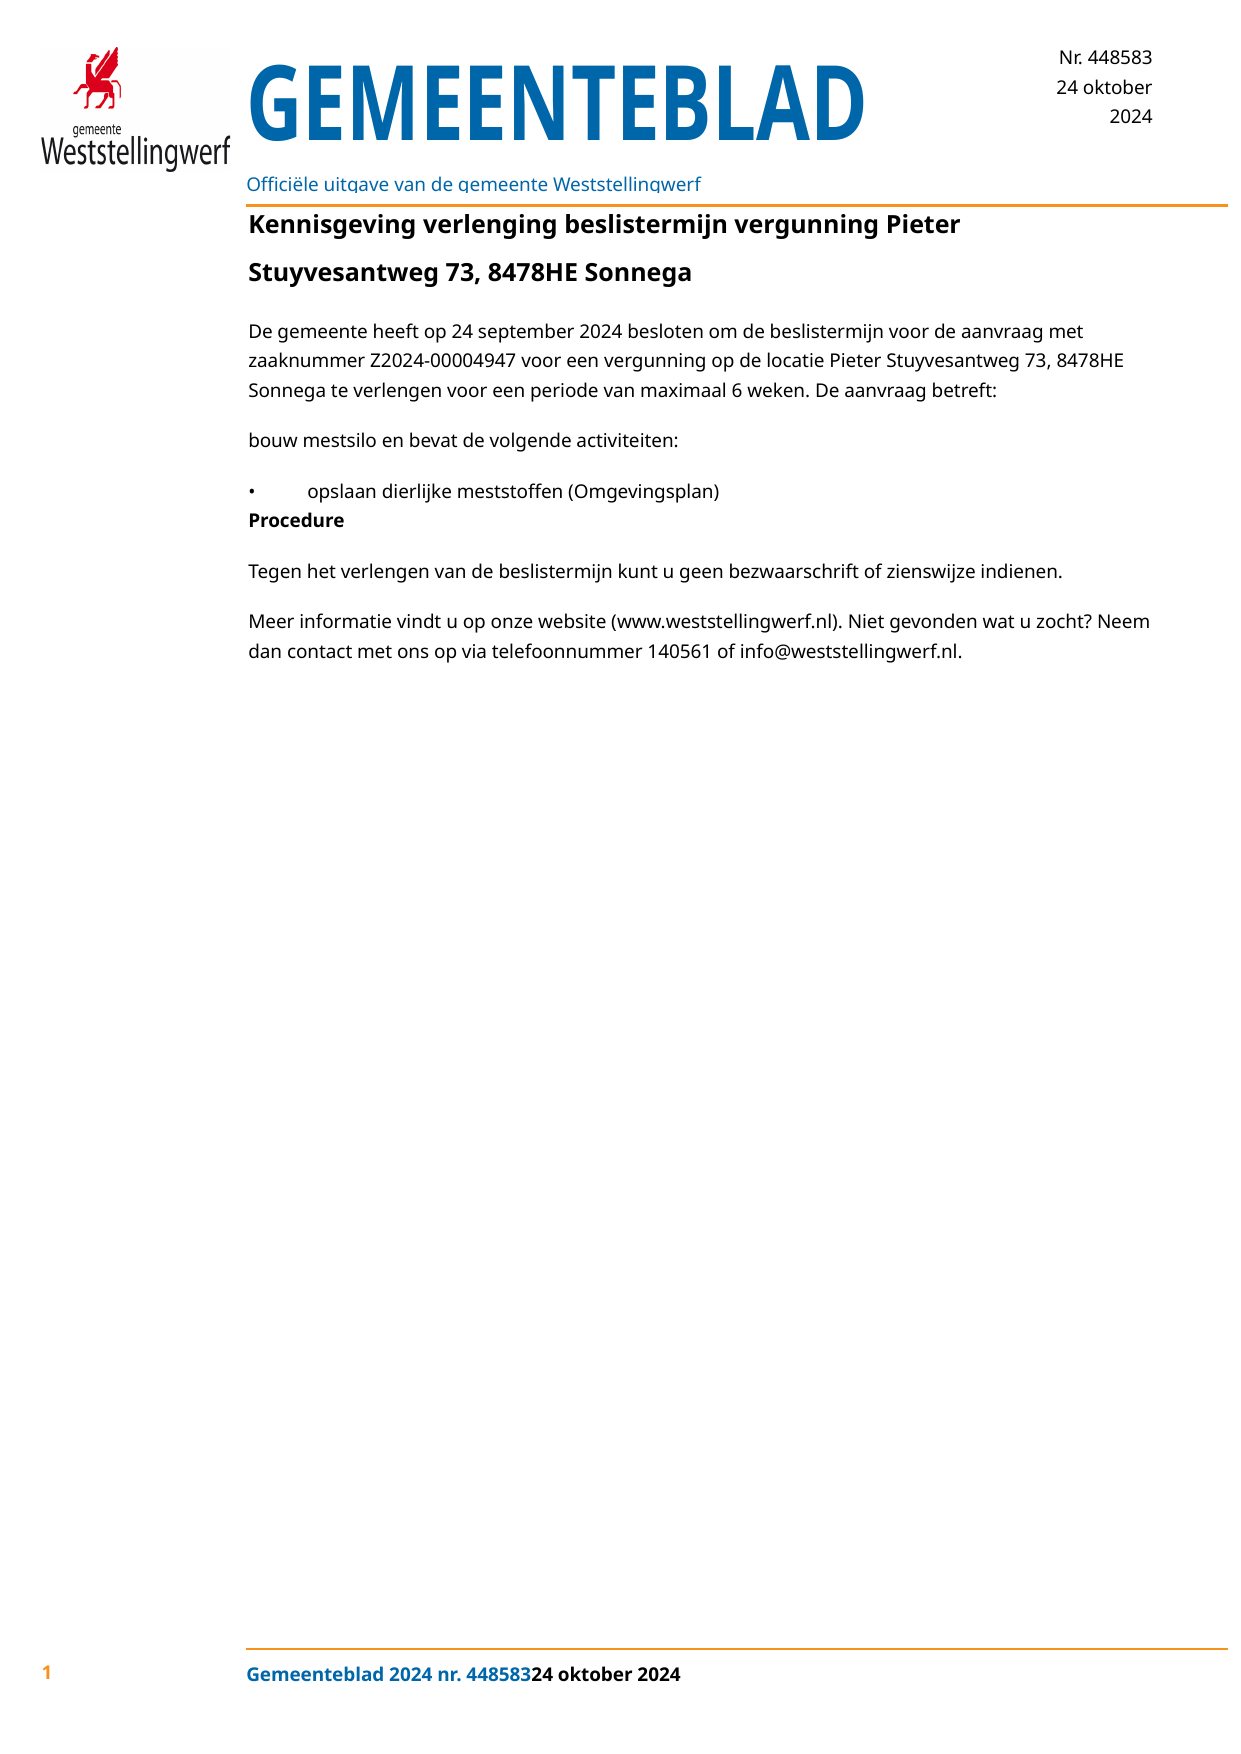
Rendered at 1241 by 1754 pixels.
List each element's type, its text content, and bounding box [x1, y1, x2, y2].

text bouw mestsilo en bevat de volgende activiteiten: [248, 427, 1152, 453]
text Kennisgeving verlenging beslistermijn vergunning Pieter Stuyvesantweg 73, 8478HE Sonnega [248, 207, 1152, 288]
text De gemeente heeft op 24 september 2024 besloten om de beslistermijn voor de aanvraag met zaaknummer Z2024-00004947 voor een vergunning op de locatie Pieter Stuyvesantweg 73, 8478HE Sonnega te verlengen voor een periode van maximaal 6 weken. De aanvraag betreft: [248, 318, 1152, 403]
text Meer informatie vindt u op onze website (www.weststellingwerf.nl). Niet gevonden wat u zocht? Neem dan contact met ons op via telefoonnummer 140561 of info@weststellingwerf.nl. [248, 608, 1152, 664]
list opslaan dierlijke meststoffen (Omgevingsplan) [248, 478, 1152, 504]
text Procedure [248, 507, 1152, 533]
text Tegen het verlengen van de beslistermijn kunt u geen bezwaarschrift of zienswijze indienen. [248, 558, 1152, 584]
picture [41, 47, 231, 172]
